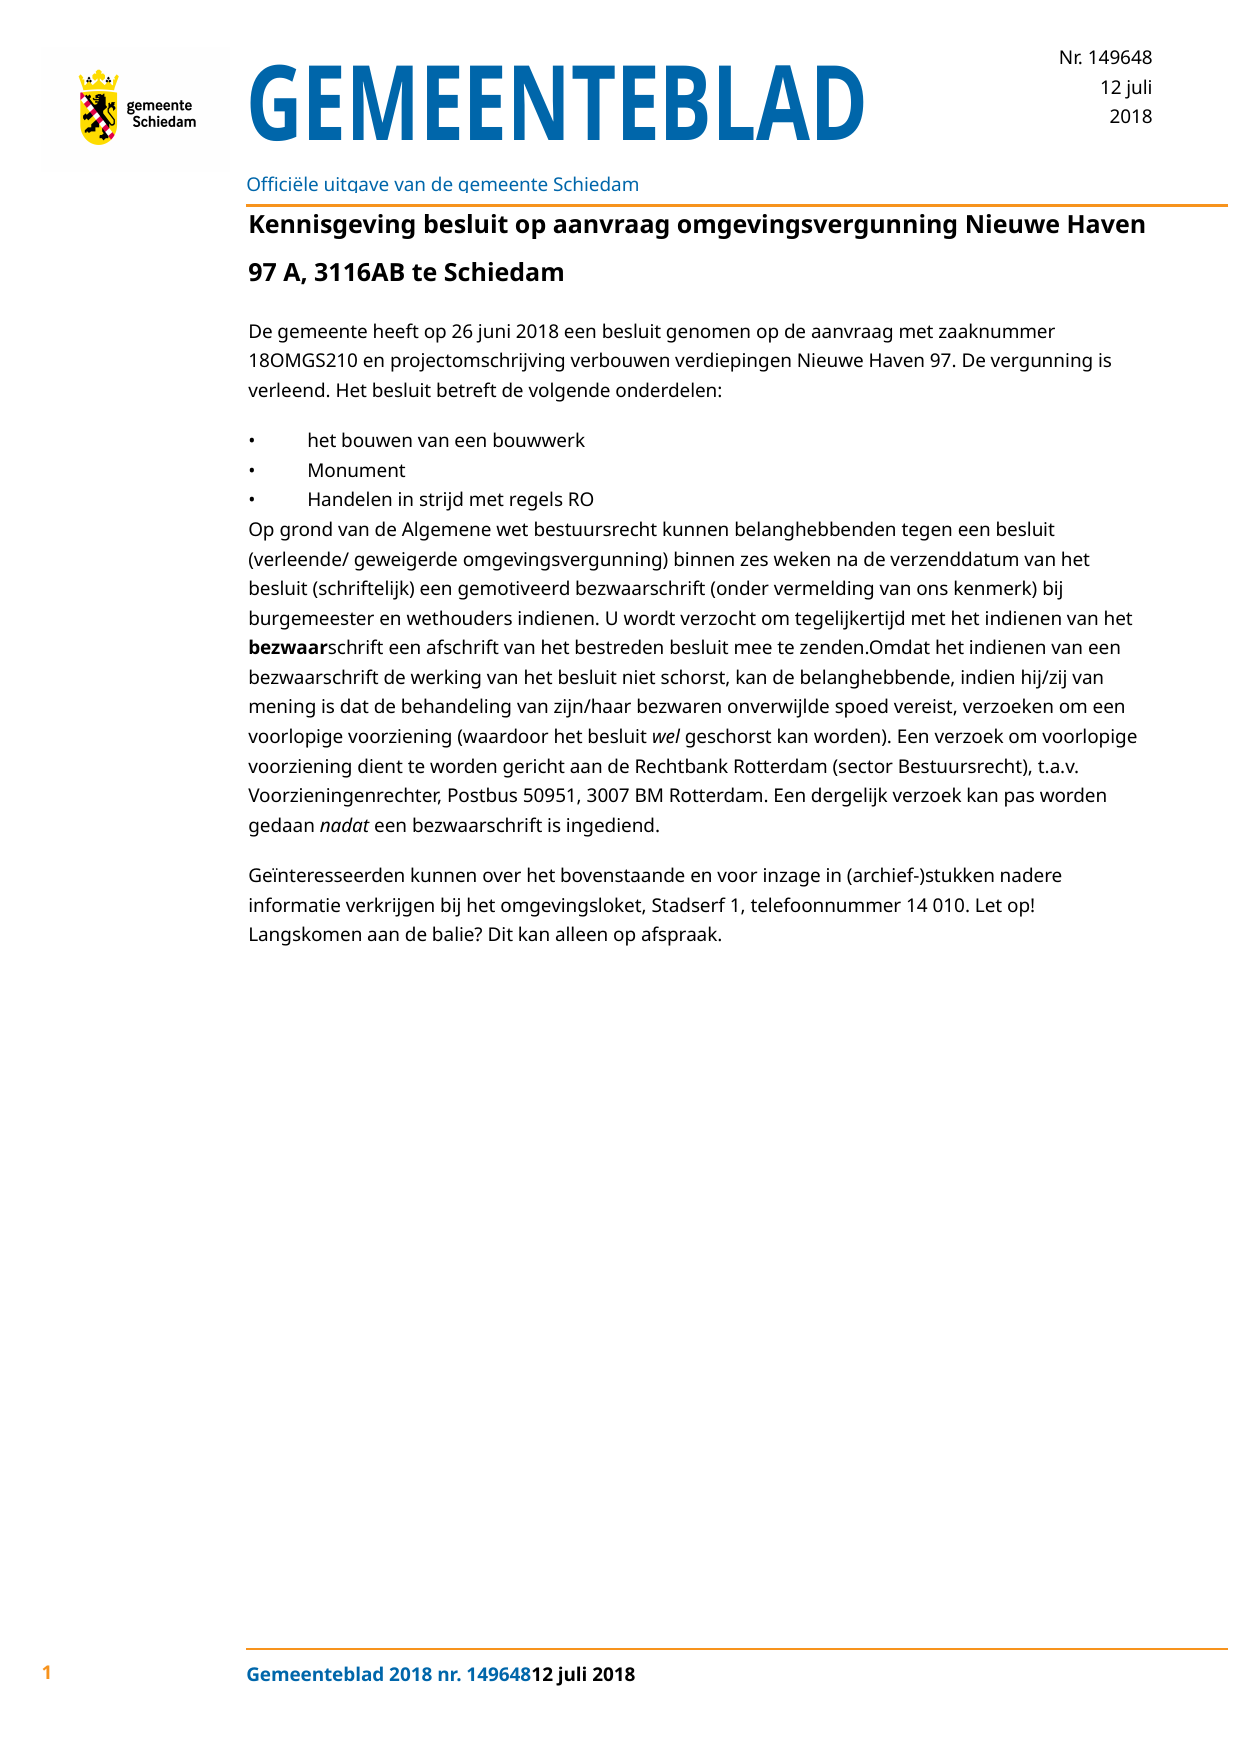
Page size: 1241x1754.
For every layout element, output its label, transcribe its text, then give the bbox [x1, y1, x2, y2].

list Monument [248, 457, 1152, 483]
text Kennisgeving besluit op aanvraag omgevingsvergunning Nieuwe Haven 97 A, 3116AB te Schiedam [248, 207, 1152, 288]
text De gemeente heeft op 26 juni 2018 een besluit genomen op de aanvraag met zaaknummer 18OMGS210 en projectomschrijving verbouwen verdiepingen Nieuwe Haven 97. De vergunning is verleend. Het besluit betreft de volgende onderdelen: [248, 318, 1152, 403]
text Geïnteresseerden kunnen over het bovenstaande en voor inzage in (archief-)stukken nadere informatie verkrijgen bij het omgevingsloket, Stadserf 1, telefoonnummer 14 010. Let op! Langskomen aan de balie? Dit kan alleen op afspraak. [248, 862, 1152, 947]
picture [41, 47, 231, 172]
list Handelen in strijd met regels RO [248, 487, 1152, 512]
text Op grond van de Algemene wet bestuursrecht kunnen belanghebbenden tegen een besluit (verleende/ geweigerde omgevingsvergunning) binnen zes weken na de verzenddatum van het besluit (schriftelijk) een gemotiveerd bezwaarschrift (onder vermelding van ons kenmerk) bij burgemeester en wethouders indienen. U wordt verzocht om tegelijkertijd met het indienen van het bezwaarschrift een afschrift van het bestreden besluit mee te zenden.Omdat het indienen van een bezwaarschrift de werking van het besluit niet schorst, kan de belanghebbende, indien hij/zij van mening is dat de behandeling van zijn/haar bezwaren onverwijlde spoed vereist, verzoeken om een voorlopige voorziening (waardoor het besluit wel geschorst kan worden). Een verzoek om voorlopige voorziening dient te worden gericht aan de Rechtbank Rotterdam (sector Bestuursrecht), t.a.v. Voorzieningenrechter, Postbus 50951, 3007 BM Rotterdam. Een dergelijk verzoek kan pas worden gedaan nadat een bezwaarschrift is ingediend. [248, 516, 1152, 838]
list het bouwen van een bouwwerk [248, 427, 1152, 453]
